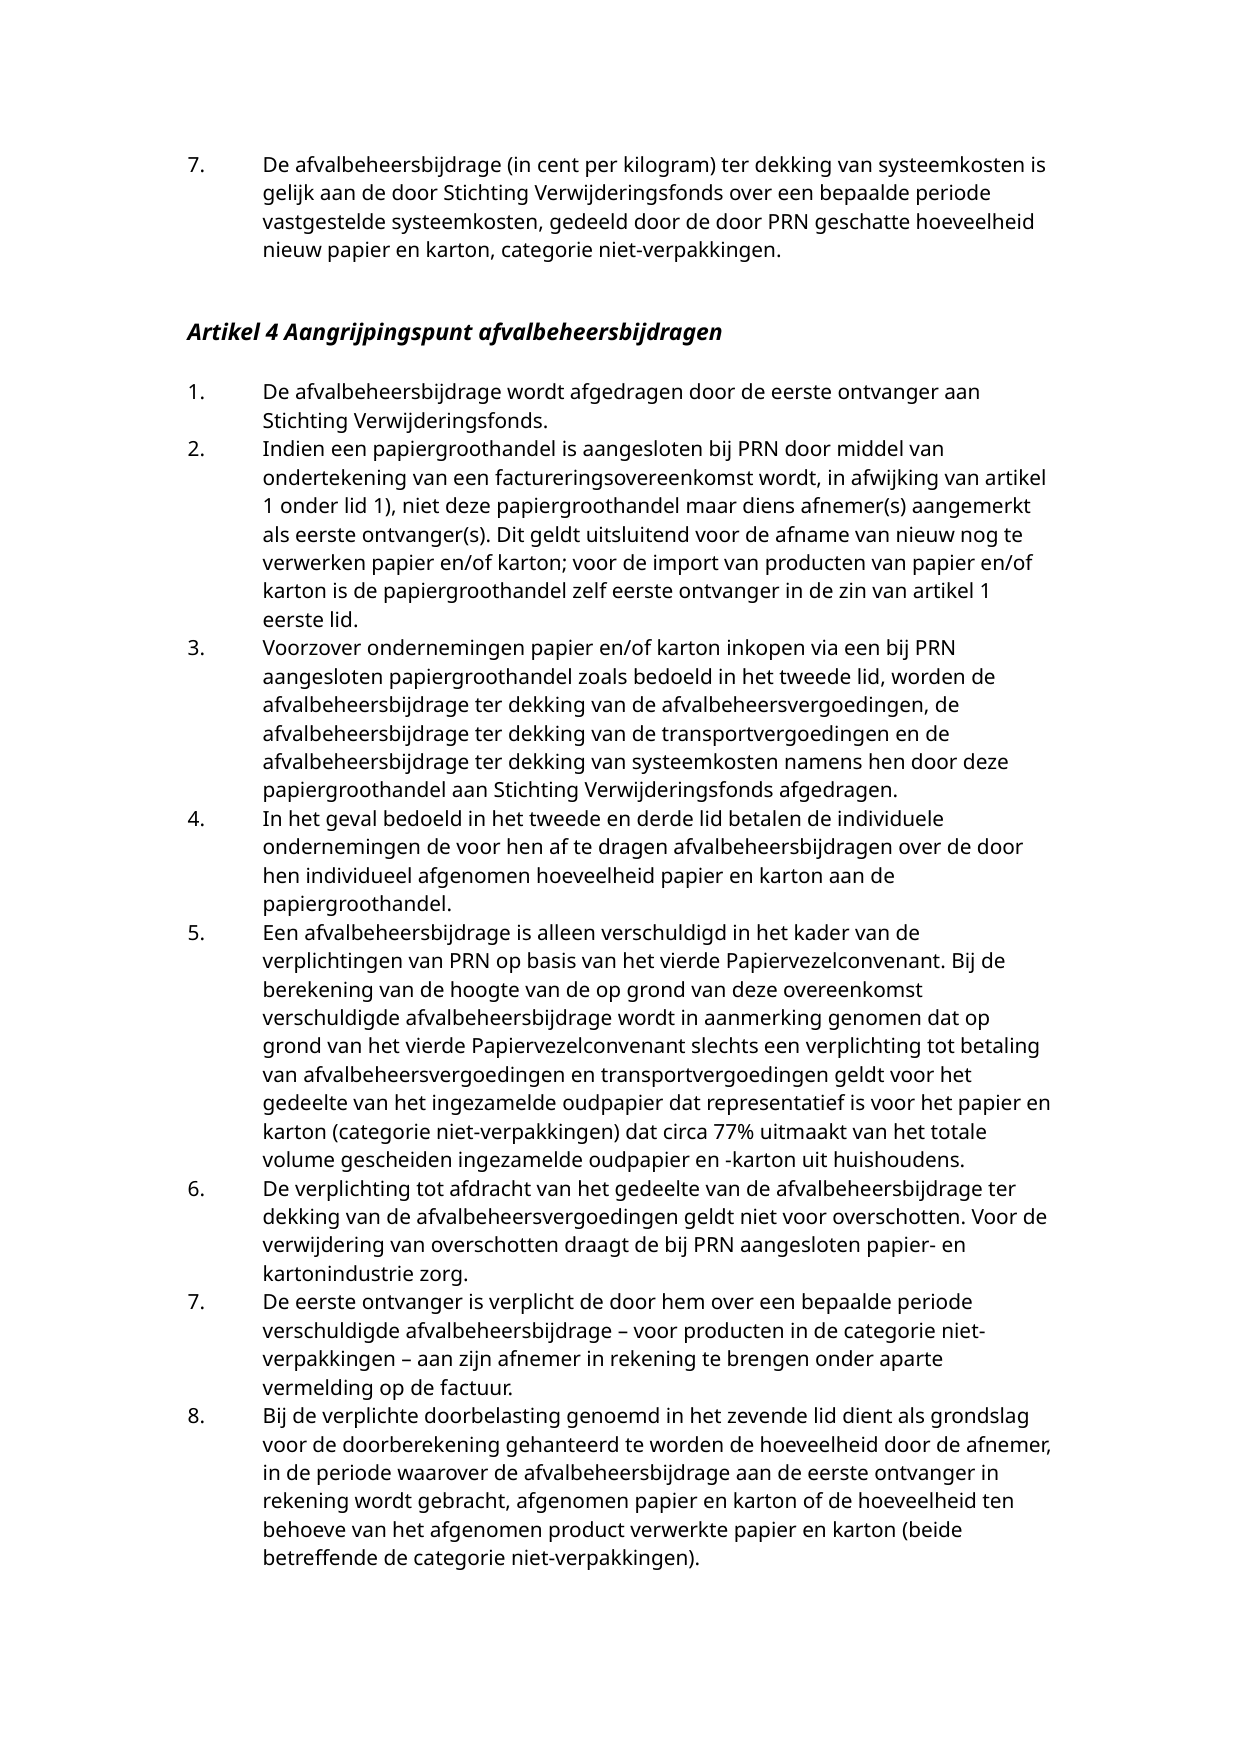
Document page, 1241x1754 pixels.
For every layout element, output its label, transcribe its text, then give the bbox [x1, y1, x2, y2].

list De afvalbeheersbijdrage (in cent per kilogram) ter dekking van systeemkosten is gelijk aan de door Stichting Verwijderingsfonds over een bepaalde periode vastgestelde systeemkosten, gedeeld door de door PRN geschatte hoeveelheid nieuw papier en karton, categorie niet-verpakkingen. [187, 150, 1053, 264]
list Bij de verplichte doorbelasting genoemd in het zevende lid dient als grondslag voor de doorberekening gehanteerd te worden de hoeveelheid door de afnemer, in de periode waarover de afvalbeheersbijdrage aan de eerste ontvanger in rekening wordt gebracht, afgenomen papier en karton of de hoeveelheid ten behoeve van het afgenomen product verwerkte papier en karton (beide betreffende de categorie niet-verpakkingen). [187, 1401, 1053, 1572]
subtitle Artikel 4 Aangrijpingspunt afvalbeheersbijdragen [187, 316, 1053, 347]
list In het geval bedoeld in het tweede en derde lid betalen de individuele ondernemingen de voor hen af te dragen afvalbeheersbijdragen over de door hen individueel afgenomen hoeveelheid papier en karton aan de papiergroothandel. [187, 804, 1053, 918]
list De verplichting tot afdracht van het gedeelte van de afvalbeheersbijdrage ter dekking van de afvalbeheersvergoedingen geldt niet voor overschotten. Voor de verwijdering van overschotten draagt de bij PRN aangesloten papier- en kartonindustrie zorg. [187, 1174, 1053, 1287]
list Voorzover ondernemingen papier en/of karton inkopen via een bij PRN aangesloten papiergroothandel zoals bedoeld in het tweede lid, worden de afvalbeheersbijdrage ter dekking van de afvalbeheersvergoedingen, de afvalbeheersbijdrage ter dekking van de transportvergoedingen en de afvalbeheersbijdrage ter dekking van systeemkosten namens hen door deze papiergroothandel aan Stichting Verwijderingsfonds afgedragen. [187, 633, 1053, 804]
list De afvalbeheersbijdrage wordt afgedragen door de eerste ontvanger aan Stichting Verwijderingsfonds. [187, 377, 1053, 434]
list De eerste ontvanger is verplicht de door hem over een bepaalde periode verschuldigde afvalbeheersbijdrage – voor producten in de categorie niet-verpakkingen – aan zijn afnemer in rekening te brengen onder aparte vermelding op de factuur. [187, 1287, 1053, 1401]
list Indien een papiergroothandel is aangesloten bij PRN door middel van ondertekening van een factureringsovereenkomst wordt, in afwijking van artikel 1 onder lid 1), niet deze papiergroothandel maar diens afnemer(s) aangemerkt als eerste ontvanger(s). Dit geldt uitsluitend voor de afname van nieuw nog te verwerken papier en/of karton; voor de import van producten van papier en/of karton is de papiergroothandel zelf eerste ontvanger in de zin van artikel 1 eerste lid. [187, 434, 1053, 633]
list Een afvalbeheersbijdrage is alleen verschuldigd in het kader van de verplichtingen van PRN op basis van het vierde Papiervezelconvenant. Bij de berekening van de hoogte van de op grond van deze overeenkomst verschuldigde afvalbeheersbijdrage wordt in aanmerking genomen dat op grond van het vierde Papiervezelconvenant slechts een verplichting tot betaling van afvalbeheersvergoedingen en transportvergoedingen geldt voor het gedeelte van het ingezamelde oudpapier dat representatief is voor het papier en karton (categorie niet-verpakkingen) dat circa 77% uitmaakt van het totale volume gescheiden ingezamelde oudpapier en -karton uit huishoudens. [187, 918, 1053, 1174]
